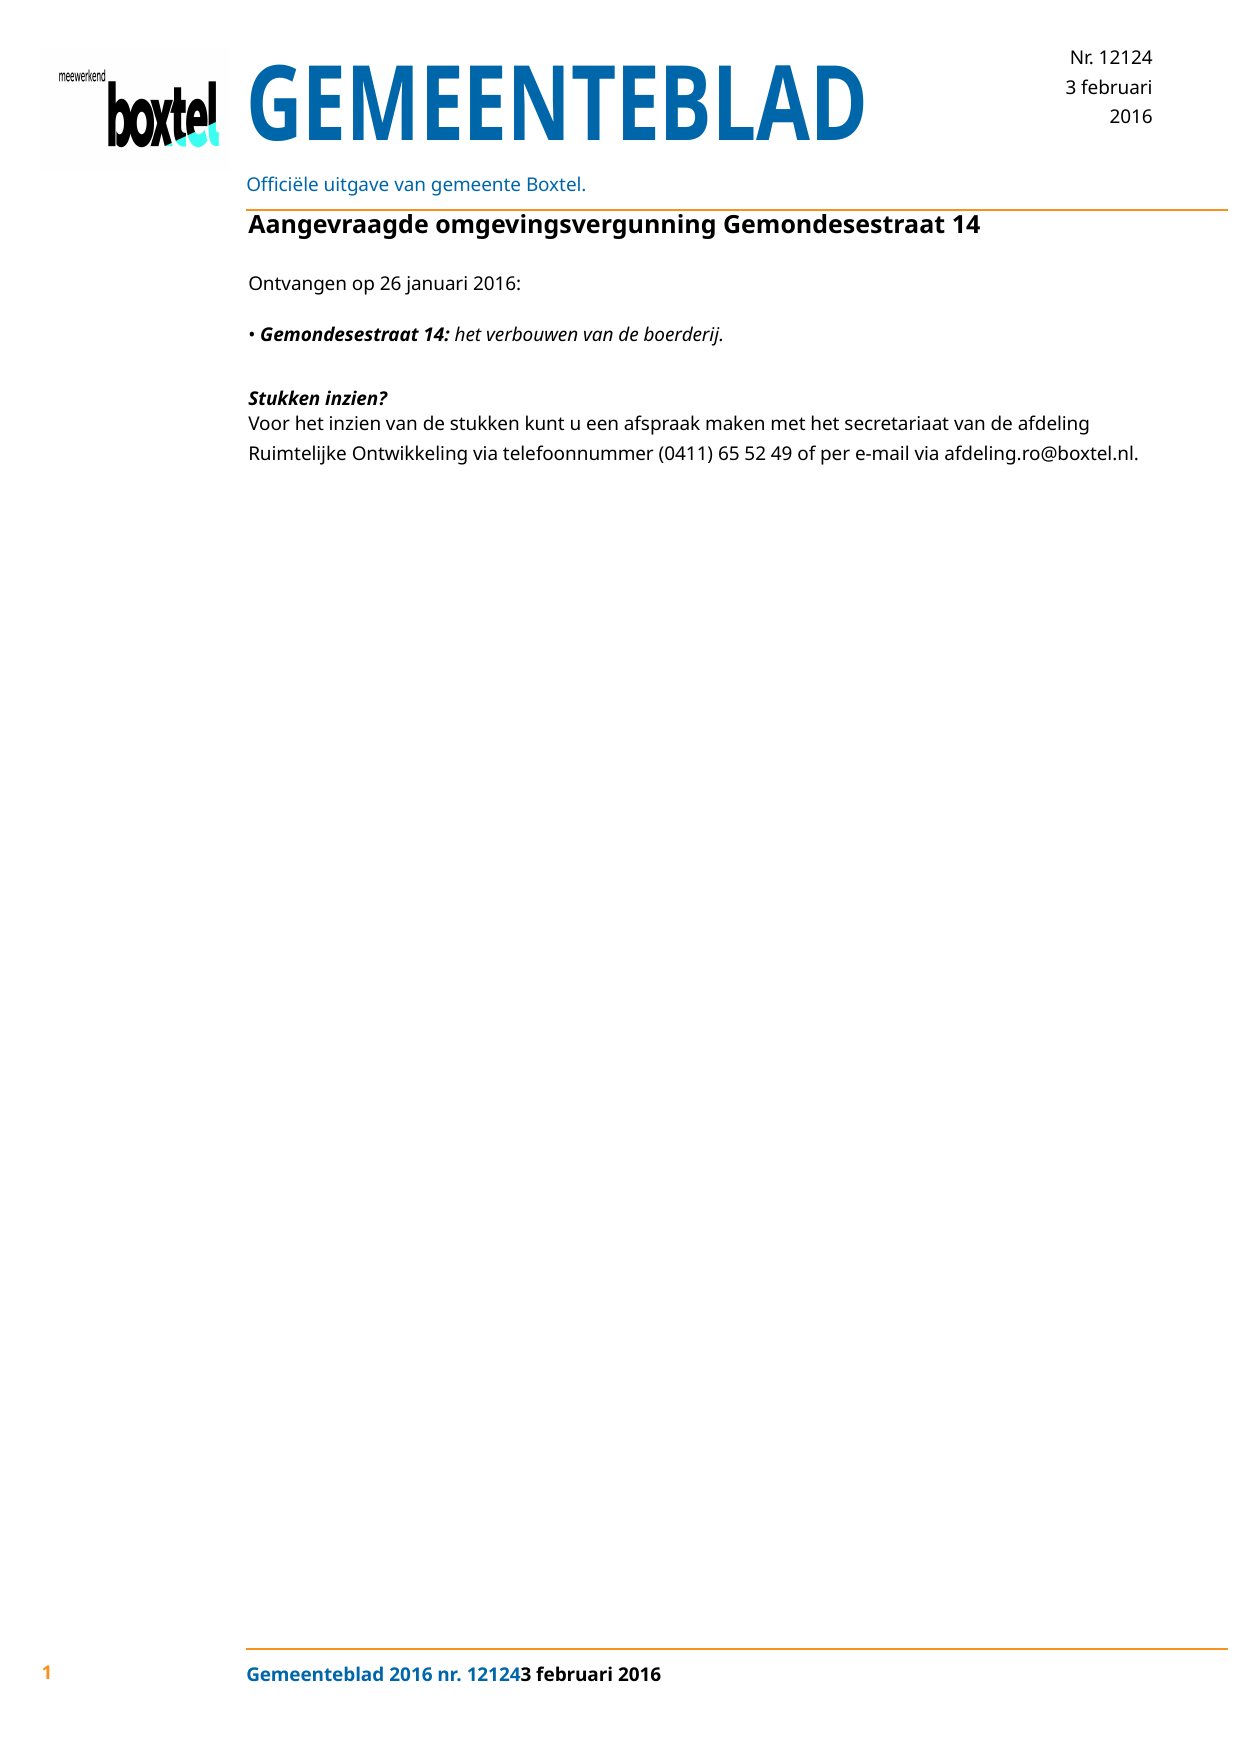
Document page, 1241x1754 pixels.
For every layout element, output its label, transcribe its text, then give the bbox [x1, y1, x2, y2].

text Aangevraagde omgevingsvergunning Gemondesestraat 14 [248, 211, 1152, 241]
text Ontvangen op 26 januari 2016: [248, 270, 1152, 296]
text • Gemondesestraat 14: het verbouwen van de boerderij. [248, 321, 1152, 346]
text Stukken inzien? [248, 385, 1152, 410]
picture [41, 47, 231, 172]
text Voor het inzien van de stukken kunt u een afspraak maken met het secretariaat van de afdeling Ruimtelijke Ontwikkeling via telefoonnummer (0411) 65 52 49 of per e-mail via afdeling.ro@boxtel.nl. [248, 410, 1152, 466]
